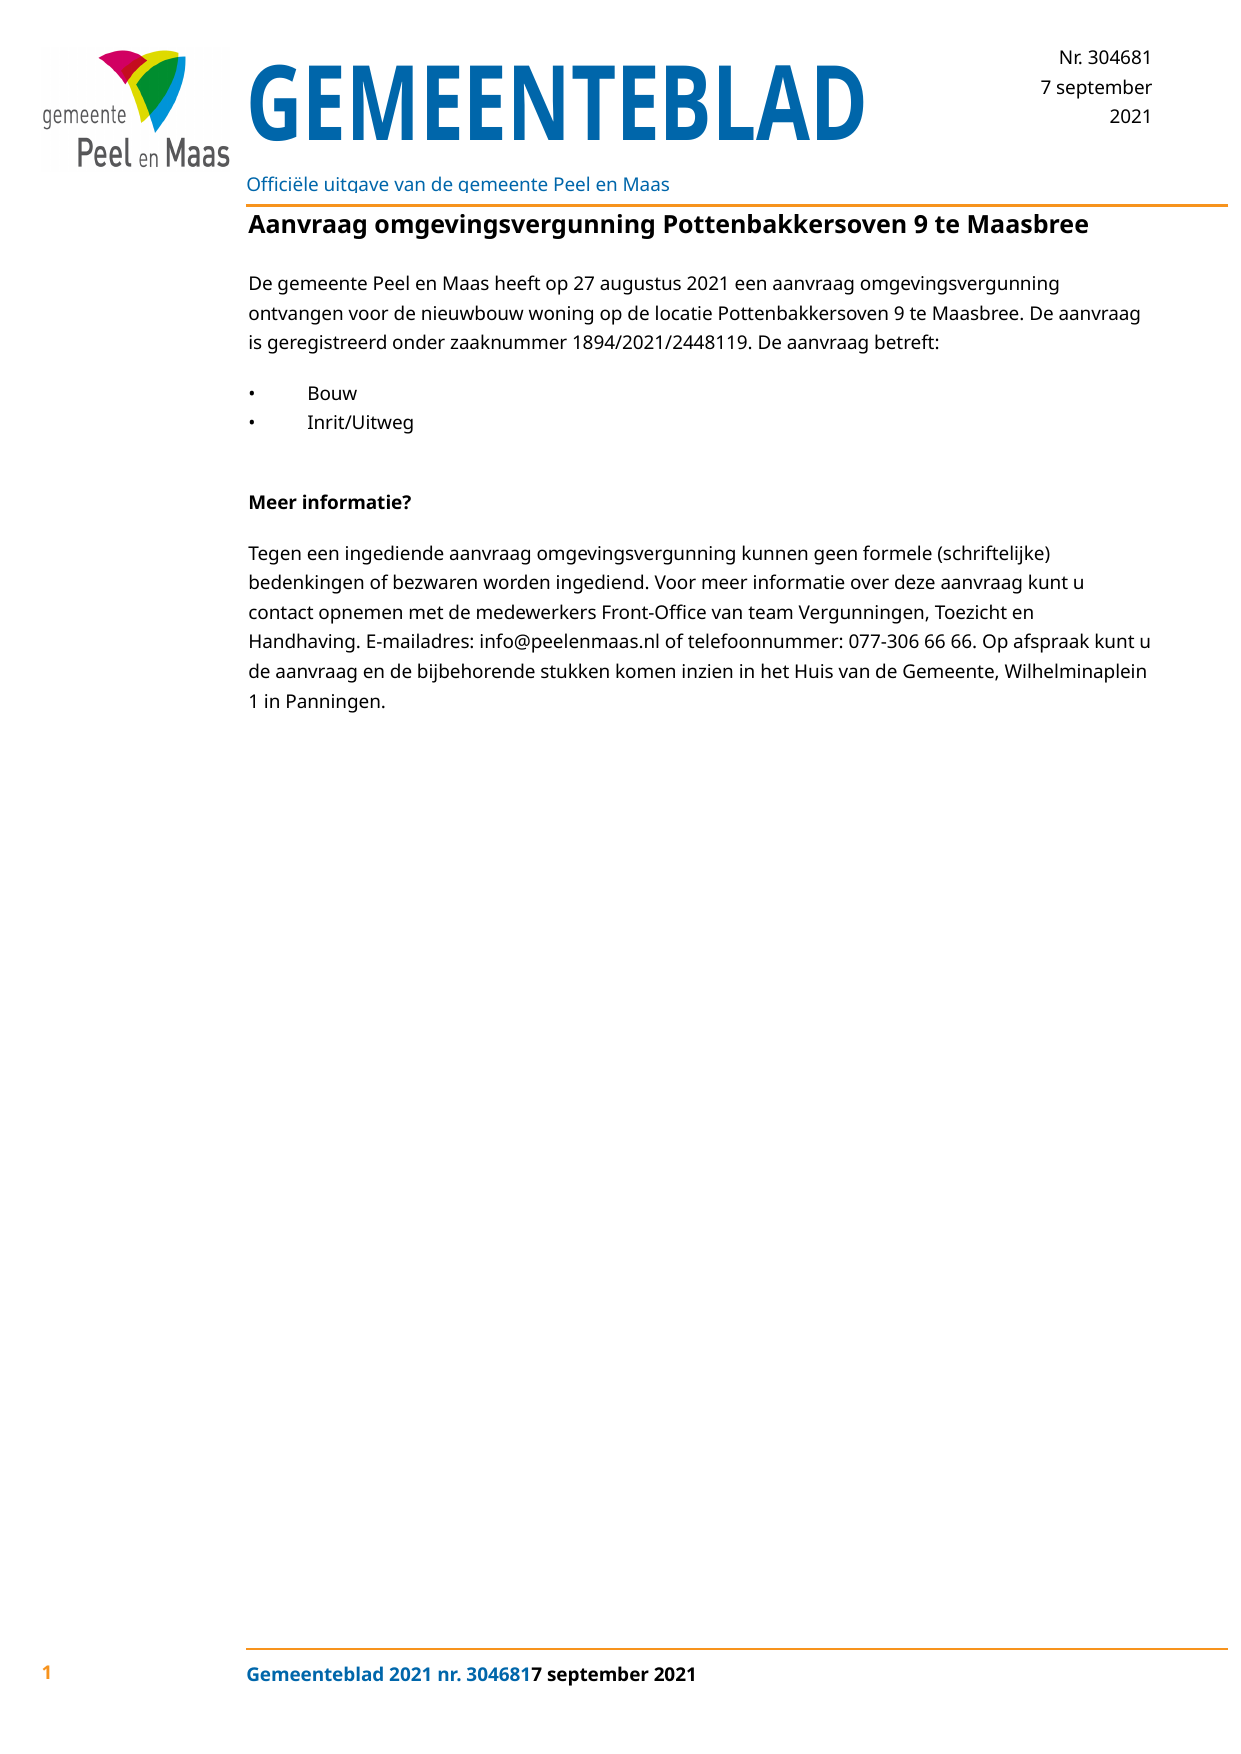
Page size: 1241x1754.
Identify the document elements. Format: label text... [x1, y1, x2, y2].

text Tegen een ingediende aanvraag omgevingsvergunning kunnen geen formele (schriftelijke) bedenkingen of bezwaren worden ingediend. Voor meer informatie over deze aanvraag kunt u contact opnemen met de medewerkers Front-Office van team Vergunningen, Toezicht en Handhaving. E-mailadres: info@peelenmaas.nl of telefoonnummer: 077-306 66 66. Op afspraak kunt u de aanvraag en de bijbehorende stukken komen inzien in het Huis van de Gemeente, Wilhelminaplein 1 in Panningen. [248, 540, 1152, 713]
list Inrit/Uitweg [248, 409, 1152, 435]
picture [41, 47, 231, 172]
text Aanvraag omgevingsvergunning Pottenbakkersoven 9 te Maasbree [248, 207, 1152, 241]
text De gemeente Peel en Maas heeft op 27 augustus 2021 een aanvraag omgevingsvergunning ontvangen voor de nieuwbouw woning op de locatie Pottenbakkersoven 9 te Maasbree. De aanvraag is geregistreerd onder zaaknummer 1894/2021/2448119. De aanvraag betreft: [248, 270, 1152, 355]
list Bouw [248, 380, 1152, 406]
text Meer informatie? [248, 489, 1152, 515]
